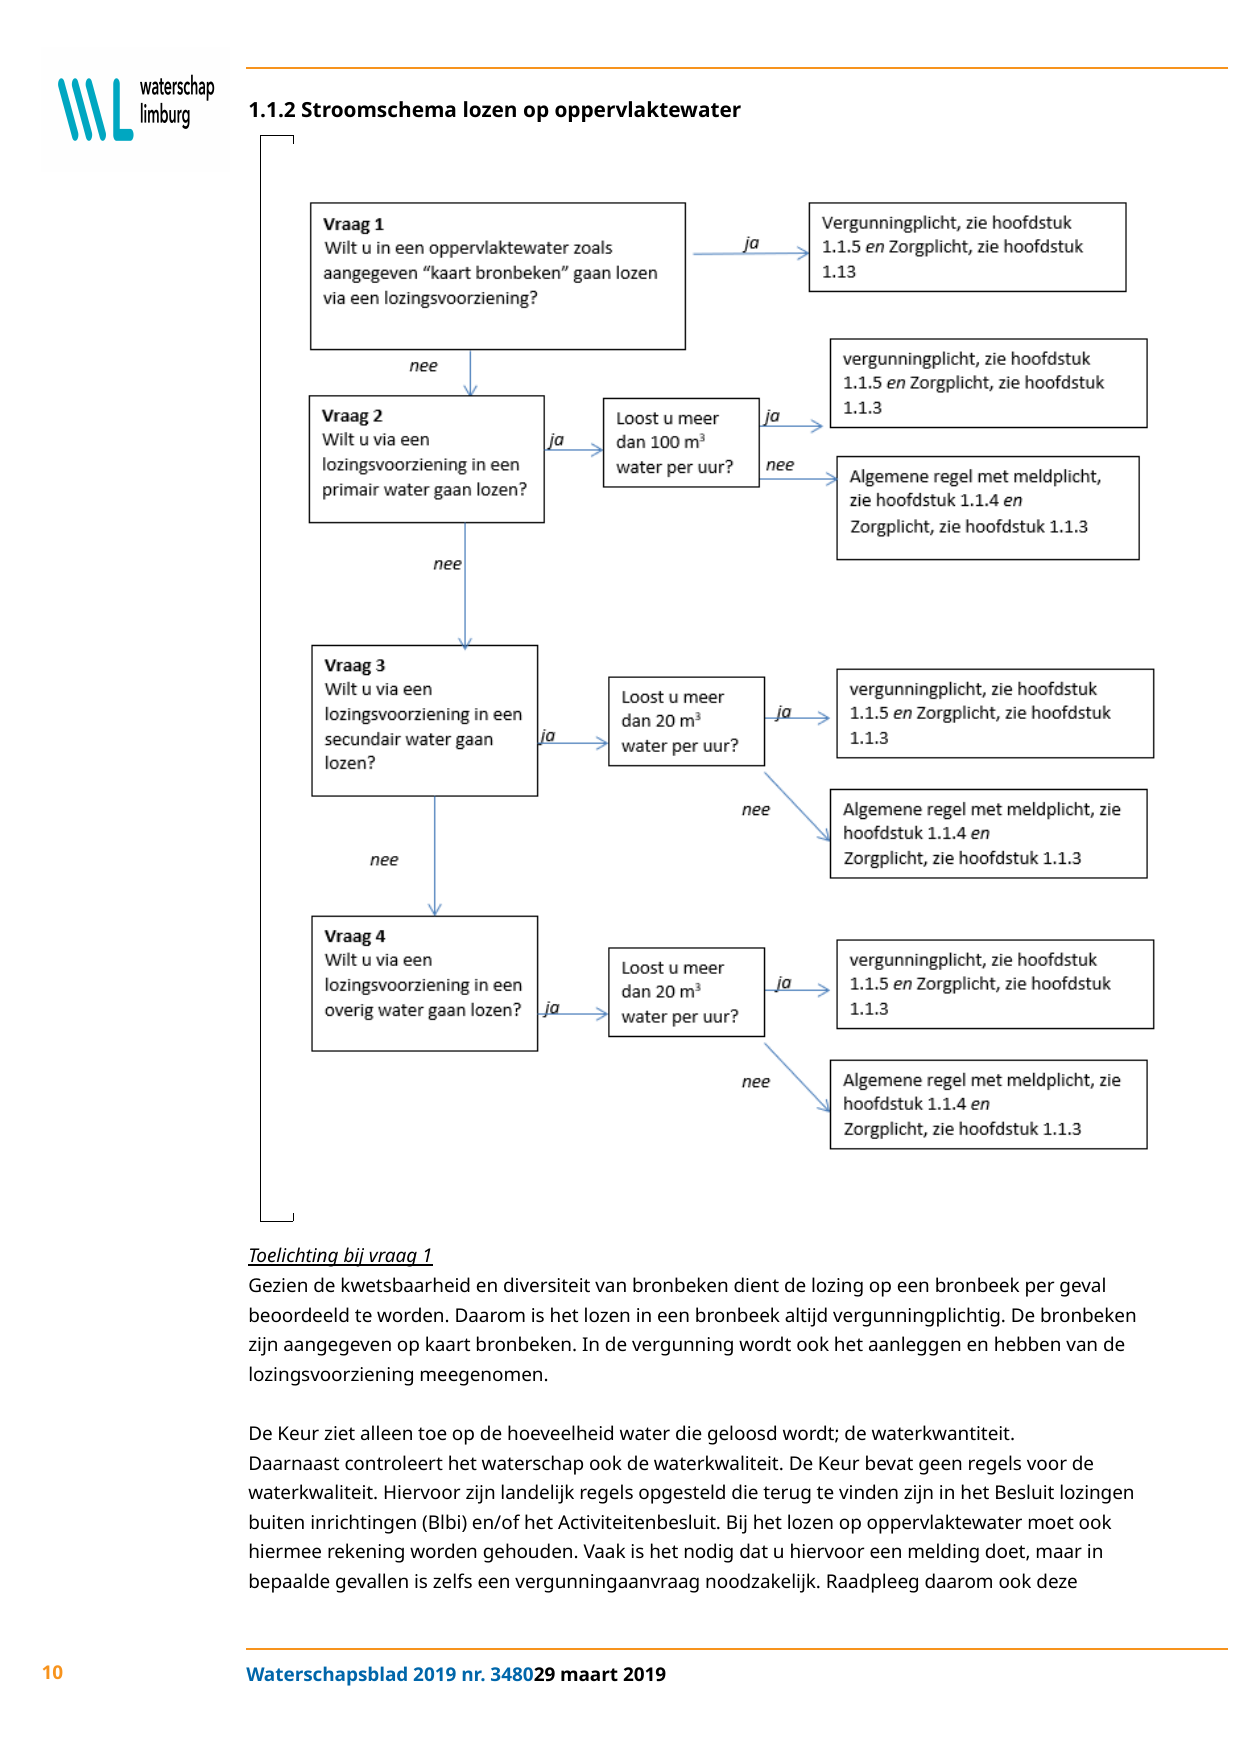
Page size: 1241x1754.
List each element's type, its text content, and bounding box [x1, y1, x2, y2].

text 1.1.2 Stroomschema lozen op oppervlaktewater [248, 95, 1152, 123]
text Toelichting bij vraag 1 [248, 1243, 1152, 1268]
picture [268, 144, 1173, 1213]
picture [41, 47, 231, 172]
text Daarnaast controleert het waterschap ook de waterkwaliteit. De Keur bevat geen regels voor de waterkwaliteit. Hiervoor zijn landelijk regels opgesteld die terug te vinden zijn in het Besluit lozingen buiten inrichtingen (Blbi) en/of het Activiteitenbesluit. Bij het lozen op oppervlaktewater moet ook hiermee rekening worden gehouden. Vaak is het nodig dat u hiervoor een melding doet, maar in bepaalde gevallen is zelfs een vergunningaanvraag noodzakelijk. Raadpleeg daarom ook deze [248, 1450, 1152, 1594]
text De Keur ziet alleen toe op de hoeveelheid water die geloosd wordt; de waterkwantiteit. [248, 1420, 1152, 1446]
text Gezien de kwetsbaarheid en diversiteit van bronbeken dient de lozing op een bronbeek per geval beoordeeld te worden. Daarom is het lozen in een bronbeek altijd vergunningplichtig. De bronbeken zijn aangegeven op kaart bronbeken. In de vergunning wordt ook het aanleggen en hebben van de lozingsvoorziening meegenomen. [248, 1272, 1152, 1387]
